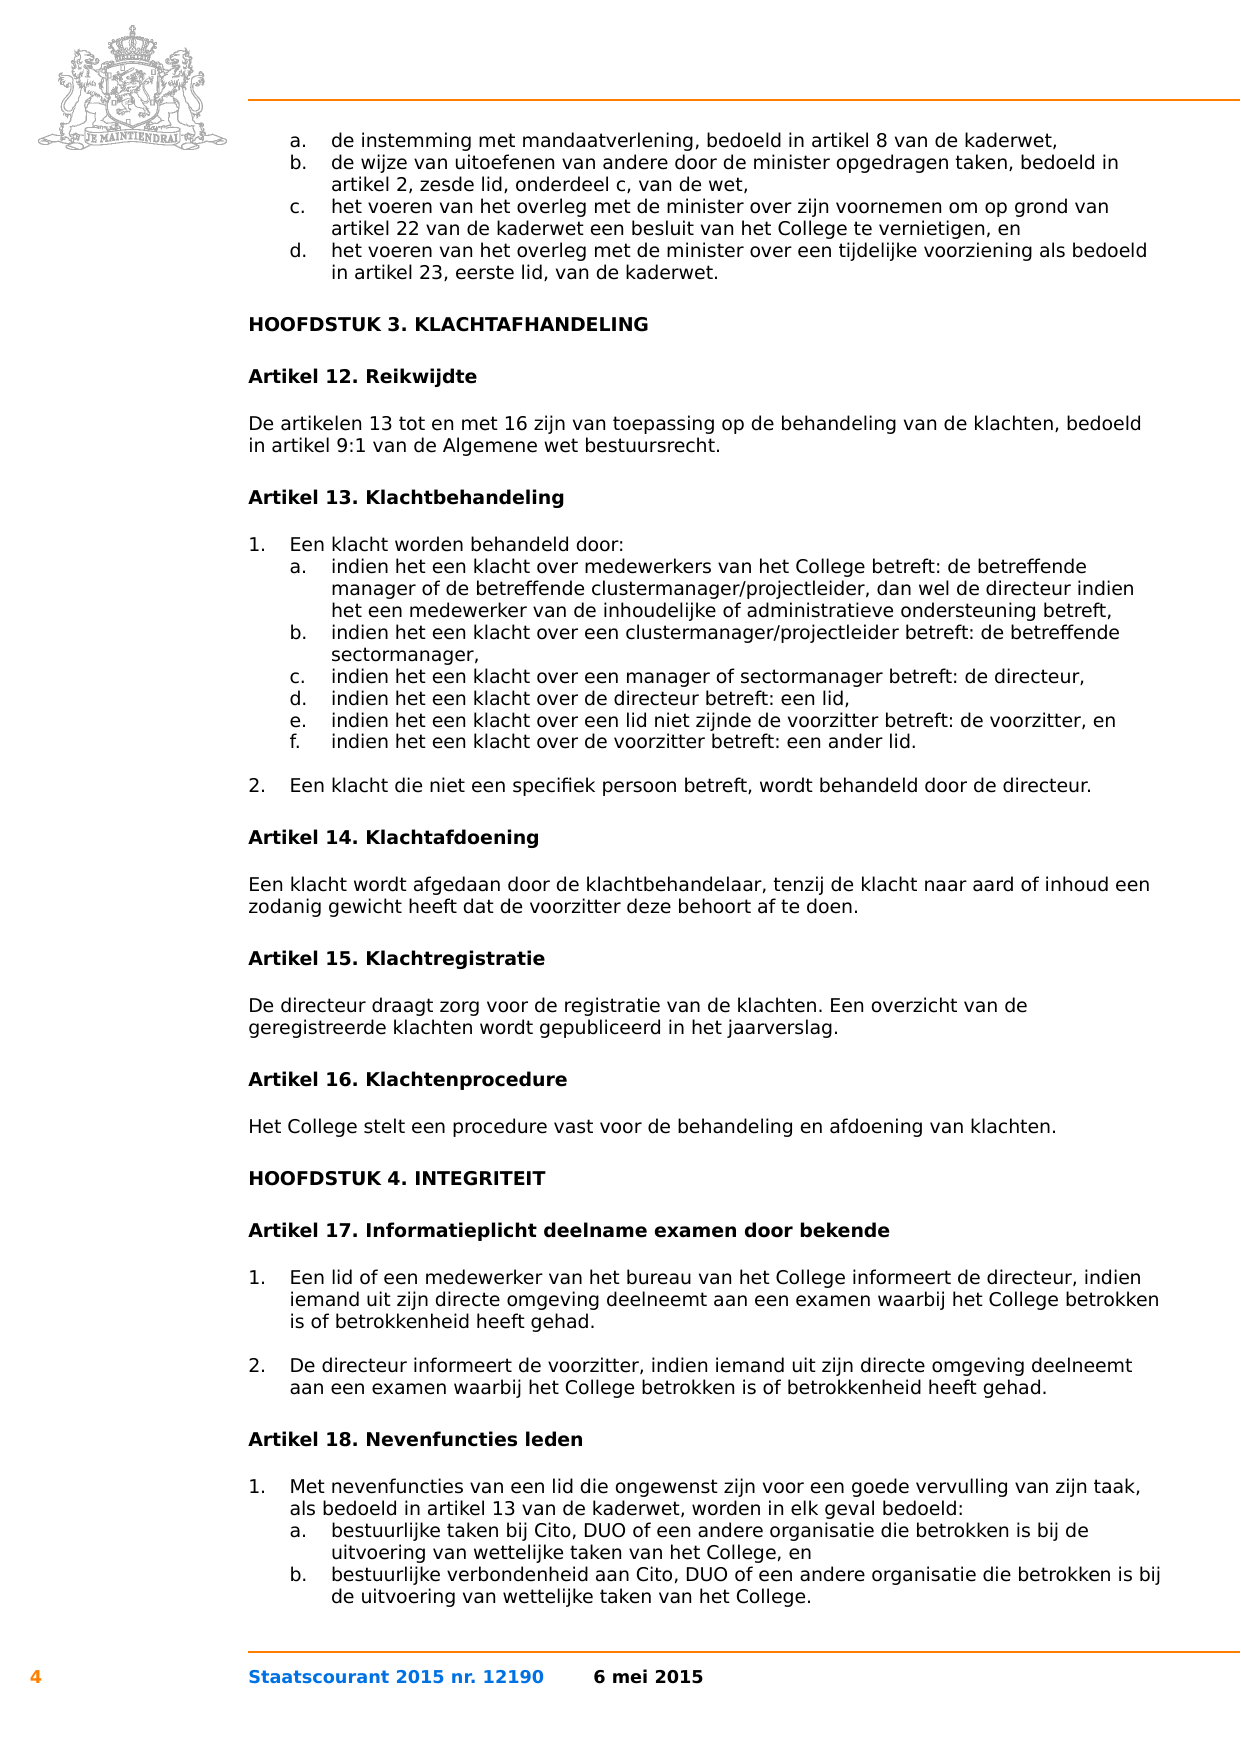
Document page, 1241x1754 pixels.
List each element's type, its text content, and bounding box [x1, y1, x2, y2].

text d. het voeren van het overleg met de minister over een tijdelijke voorziening als bedoeld in artikel 23, eerste lid, van de kaderwet. [289, 240, 1163, 284]
text c. indien het een klacht over een manager of sectormanager betreft: de directeur, [289, 666, 1163, 687]
subtitle Artikel 15. Klachtregistratie [248, 948, 1163, 970]
text c. het voeren van het overleg met de minister over zijn voornemen om op grond van artikel 22 van de kaderwet een besluit van het College te vernietigen, en [289, 196, 1163, 240]
text 1. Een lid of een medewerker van het bureau van het College informeert de directeur, indien iemand uit zijn directe omgeving deelneemt aan een examen waarbij het College betrokken is of betrokkenheid heeft gehad. [248, 1267, 1163, 1333]
subtitle Artikel 16. Klachtenprocedure [248, 1069, 1163, 1091]
subtitle Artikel 13. Klachtbehandeling [248, 487, 1163, 509]
text a. bestuurlijke taken bij Cito, DUO of een andere organisatie die betrokken is bij de uitvoering van wettelijke taken van het College, en [289, 1520, 1163, 1564]
text De directeur draagt zorg voor de registratie van de klachten. Een overzicht van de geregistreerde klachten wordt gepubliceerd in het jaarverslag. [248, 995, 1163, 1039]
text Een klacht wordt afgedaan door de klachtbehandelaar, tenzij de klacht naar aard of inhoud een zodanig gewicht heeft dat de voorzitter deze behoort af te doen. [248, 874, 1163, 918]
text b. bestuurlijke verbondenheid aan Cito, DUO of een andere organisatie die betrokken is bij de uitvoering van wettelijke taken van het College. [289, 1564, 1163, 1608]
text a. de instemming met mandaatverlening, bedoeld in artikel 8 van de kaderwet, [289, 130, 1163, 152]
text 2. Een klacht die niet een specifiek persoon betreft, wordt behandeld door de directeur. [248, 775, 1163, 797]
text f. indien het een klacht over de voorzitter betreft: een ander lid. [289, 731, 1163, 753]
text e. indien het een klacht over een lid niet zijnde de voorzitter betreft: de voorzitter, en [289, 709, 1163, 731]
text Het College stelt een procedure vast voor de behandeling en afdoening van klachten. [248, 1116, 1163, 1138]
subtitle Artikel 14. Klachtafdoening [248, 827, 1163, 849]
text 1. Met nevenfuncties van een lid die ongewenst zijn voor een goede vervulling van zijn taak, als bedoeld in artikel 13 van de kaderwet, worden in elk geval bedoeld: [248, 1476, 1163, 1520]
text a. indien het een klacht over medewerkers van het College betreft: de betreffende manager of de betreffende clustermanager/projectleider, dan wel de directeur indien het een medewerker van de inhoudelijke of administratieve ondersteuning betreft, [289, 556, 1163, 622]
text d. indien het een klacht over de directeur betreft: een lid, [289, 687, 1163, 709]
subtitle HOOFDSTUK 4. INTEGRITEIT [248, 1168, 1163, 1190]
subtitle Artikel 17. Informatieplicht deelname examen door bekende [248, 1220, 1163, 1242]
subtitle HOOFDSTUK 3. KLACHTAFHANDELING [248, 314, 1163, 336]
picture [38, 25, 227, 150]
text b. indien het een klacht over een clustermanager/projectleider betreft: de betreffende sectormanager, [289, 622, 1163, 666]
subtitle Artikel 18. Nevenfuncties leden [248, 1429, 1163, 1451]
text 2. De directeur informeert de voorzitter, indien iemand uit zijn directe omgeving deelneemt aan een examen waarbij het College betrokken is of betrokkenheid heeft gehad. [248, 1355, 1163, 1399]
text 1. Een klacht worden behandeld door: [248, 534, 1163, 556]
text De artikelen 13 tot en met 16 zijn van toepassing op de behandeling van de klachten, bedoeld in artikel 9:1 van de Algemene wet bestuursrecht. [248, 413, 1163, 457]
text b. de wijze van uitoefenen van andere door de minister opgedragen taken, bedoeld in artikel 2, zesde lid, onderdeel c, van de wet, [289, 152, 1163, 196]
subtitle Artikel 12. Reikwijdte [248, 366, 1163, 388]
